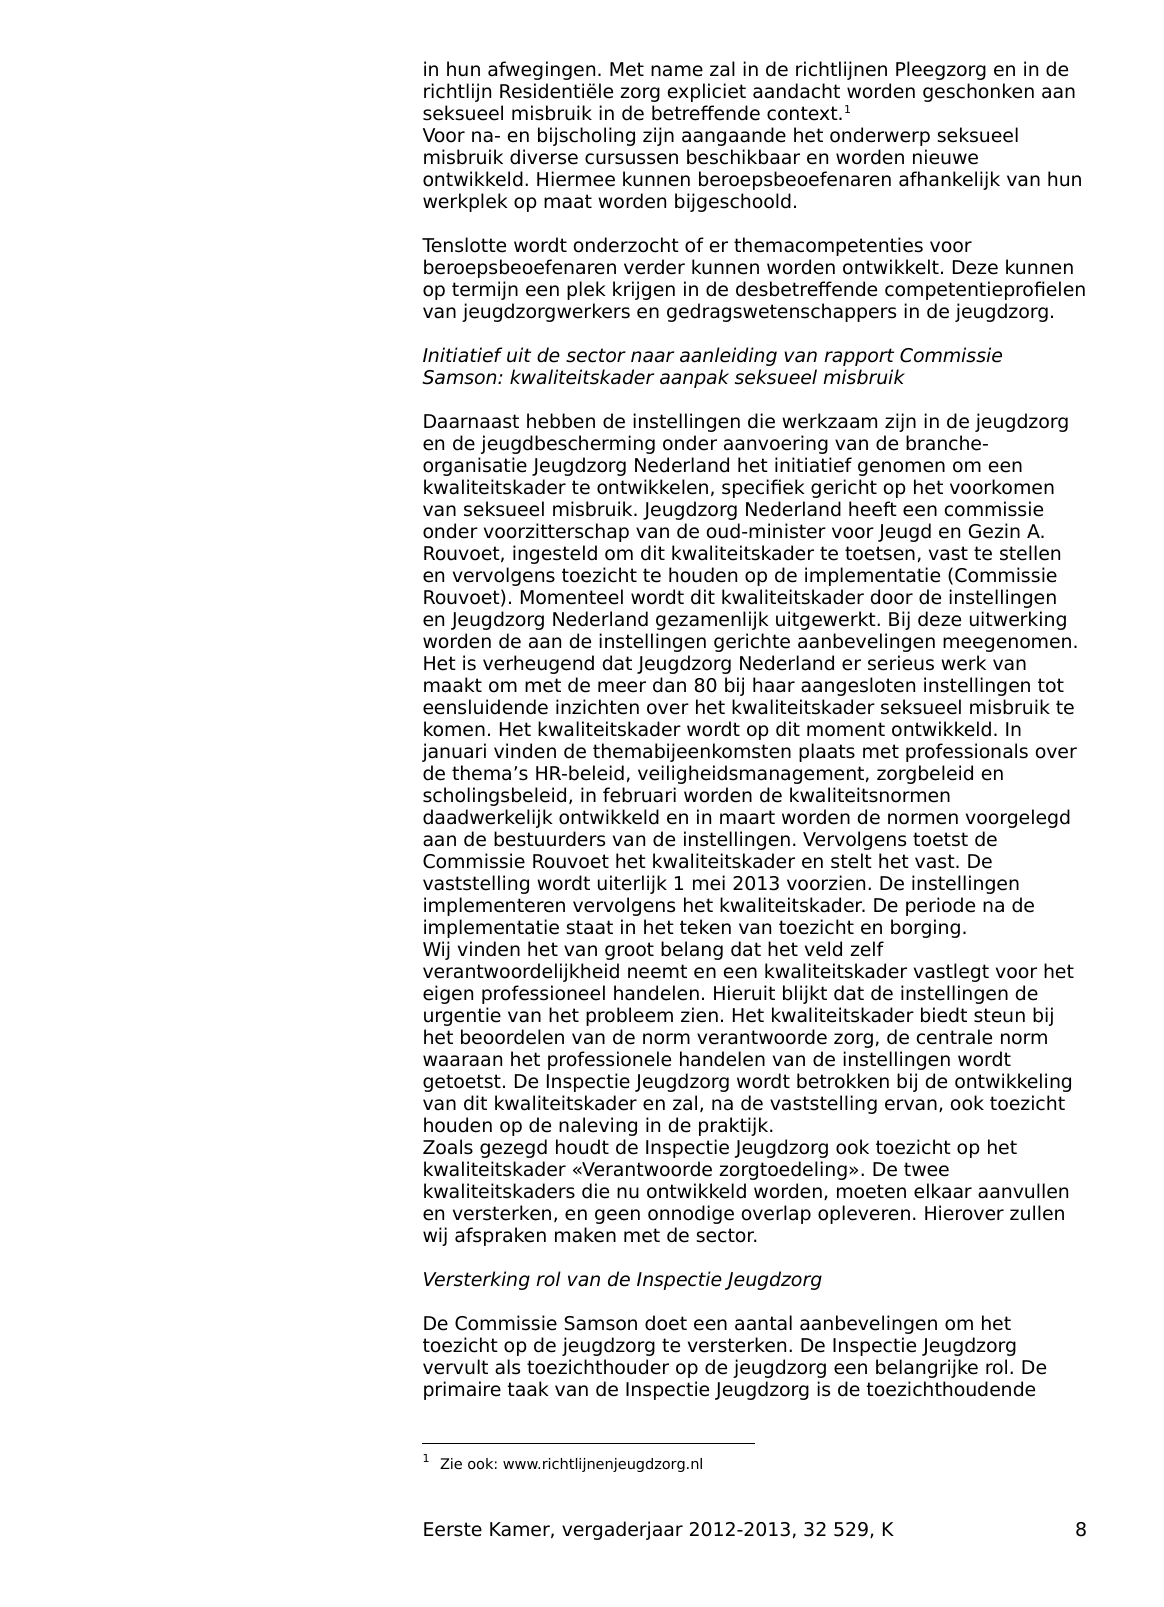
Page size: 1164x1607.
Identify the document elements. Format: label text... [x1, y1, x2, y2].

text Zie ook: www.richtlijnenjeugdzorg.nl [422, 1452, 1087, 1474]
text De Commissie Samson doet een aantal aanbevelingen om het toezicht op de jeugdzorg te versterken. De Inspectie Jeugdzorg vervult als toezichthouder op de jeugdzorg een belangrijke rol. De primaire taak van de Inspectie Jeugdzorg is de toezichthoudende [422, 1313, 1087, 1401]
text Daarnaast hebben de instellingen die werkzaam zijn in de jeugdzorg en de jeugdbescherming onder aanvoering van de branche-organisatie Jeugdzorg Nederland het initiatief genomen om een kwaliteitskader te ontwikkelen, specifiek gericht op het voorkomen van seksueel misbruik. Jeugdzorg Nederland heeft een commissie onder voorzitterschap van de oud-minister voor Jeugd en Gezin A. Rouvoet, ingesteld om dit kwaliteitskader te toetsen, vast te stellen en vervolgens toezicht te houden op de implementatie (Commissie Rouvoet). Momenteel wordt dit kwaliteitskader door de instellingen en Jeugdzorg Nederland gezamenlijk uitgewerkt. Bij deze uitwerking worden de aan de instellingen gerichte aanbevelingen meegenomen. Het is verheugend dat Jeugdzorg Nederland er serieus werk van maakt om met de meer dan 80 bij haar aangesloten instellingen tot eensluidende inzichten over het kwaliteitskader seksueel misbruik te komen. Het kwaliteitskader wordt op dit moment ontwikkeld. In januari vinden de themabijeenkomsten plaats met professionals over de thema’s HR-beleid, veiligheidsmanagement, zorgbeleid en scholingsbeleid, in februari worden de kwaliteitsnormen daadwerkelijk ontwikkeld en in maart worden de normen voorgelegd aan de bestuurders van de instellingen. Vervolgens toetst de Commissie Rouvoet het kwaliteitskader en stelt het vast. De vaststelling wordt uiterlijk 1 mei 2013 voorzien. De instellingen implementeren vervolgens het kwaliteitskader. De periode na de implementatie staat in het teken van toezicht en borging. [422, 411, 1087, 939]
text in hun afwegingen. Met name zal in de richtlijnen Pleegzorg en in de richtlijn Residentiële zorg expliciet aandacht worden geschonken aan seksueel misbruik in de betreffende context. [422, 59, 1087, 125]
text Tenslotte wordt onderzocht of er themacompetenties voor beroepsbeoefenaren verder kunnen worden ontwikkelt. Deze kunnen op termijn een plek krijgen in de desbetreffende competentieprofielen van jeugdzorgwerkers en gedragswetenschappers in de jeugdzorg. [422, 235, 1087, 323]
text Zoals gezegd houdt de Inspectie Jeugdzorg ook toezicht op het kwaliteitskader «Verantwoorde zorgtoedeling». De twee kwaliteitskaders die nu ontwikkeld worden, moeten elkaar aanvullen en versterken, en geen onnodige overlap opleveren. Hierover zullen wij afspraken maken met de sector. [422, 1137, 1087, 1247]
subtitle Initiatief uit de sector naar aanleiding van rapport Commissie Samson: kwaliteitskader aanpak seksueel misbruik [422, 345, 1087, 389]
subtitle Versterking rol van de Inspectie Jeugdzorg [422, 1269, 1087, 1291]
text Wij vinden het van groot belang dat het veld zelf verantwoordelijkheid neemt en een kwaliteitskader vastlegt voor het eigen professioneel handelen. Hieruit blijkt dat de instellingen de urgentie van het probleem zien. Het kwaliteitskader biedt steun bij het beoordelen van de norm verantwoorde zorg, de centrale norm waaraan het professionele handelen van de instellingen wordt getoetst. De Inspectie Jeugdzorg wordt betrokken bij de ontwikkeling van dit kwaliteitskader en zal, na de vaststelling ervan, ook toezicht houden op de naleving in de praktijk. [422, 939, 1087, 1137]
text Voor na- en bijscholing zijn aangaande het onderwerp seksueel misbruik diverse cursussen beschikbaar en worden nieuwe ontwikkeld. Hiermee kunnen beroepsbeoefenaren afhankelijk van hun werkplek op maat worden bijgeschoold. [422, 125, 1087, 213]
